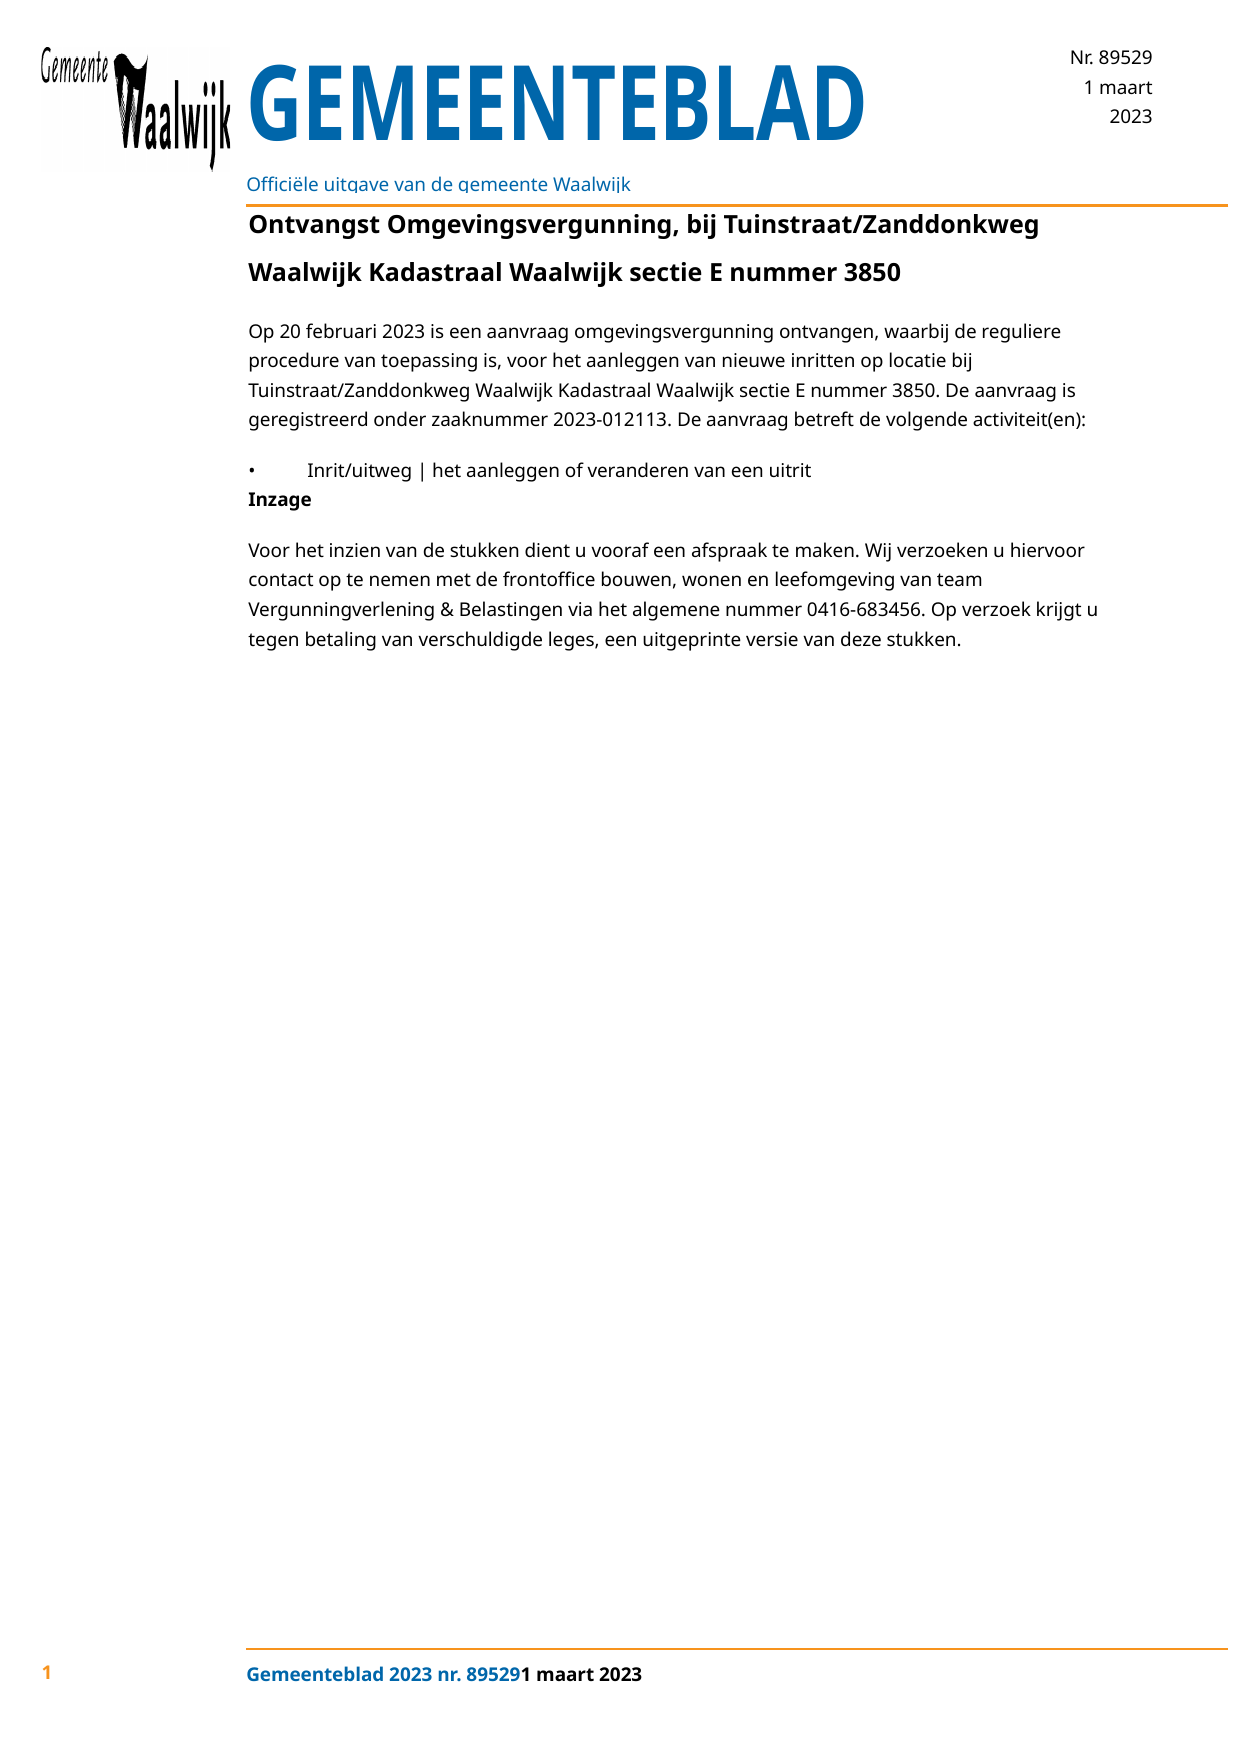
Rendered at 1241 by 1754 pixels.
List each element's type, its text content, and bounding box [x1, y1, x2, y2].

text Voor het inzien van de stukken dient u vooraf een afspraak te maken. Wij verzoeken u hiervoor contact op te nemen met de frontoffice bouwen, wonen en leefomgeving van team Vergunningverlening & Belastingen via het algemene nummer 0416-683456. Op verzoek krijgt u tegen betaling van verschuldigde leges, een uitgeprinte versie van deze stukken. [248, 537, 1152, 652]
picture [41, 47, 231, 172]
list Inrit/uitweg | het aanleggen of veranderen van een uitrit [248, 457, 1152, 483]
text Ontvangst Omgevingsvergunning, bij Tuinstraat/Zanddonkweg Waalwijk Kadastraal Waalwijk sectie E nummer 3850 [248, 207, 1152, 288]
text Inzage [248, 487, 1152, 512]
text Op 20 februari 2023 is een aanvraag omgevingsvergunning ontvangen, waarbij de reguliere procedure van toepassing is, voor het aanleggen van nieuwe inritten op locatie bij Tuinstraat/Zanddonkweg Waalwijk Kadastraal Waalwijk sectie E nummer 3850. De aanvraag is geregistreerd onder zaaknummer 2023-012113. De aanvraag betreft de volgende activiteit(en): [248, 318, 1152, 432]
